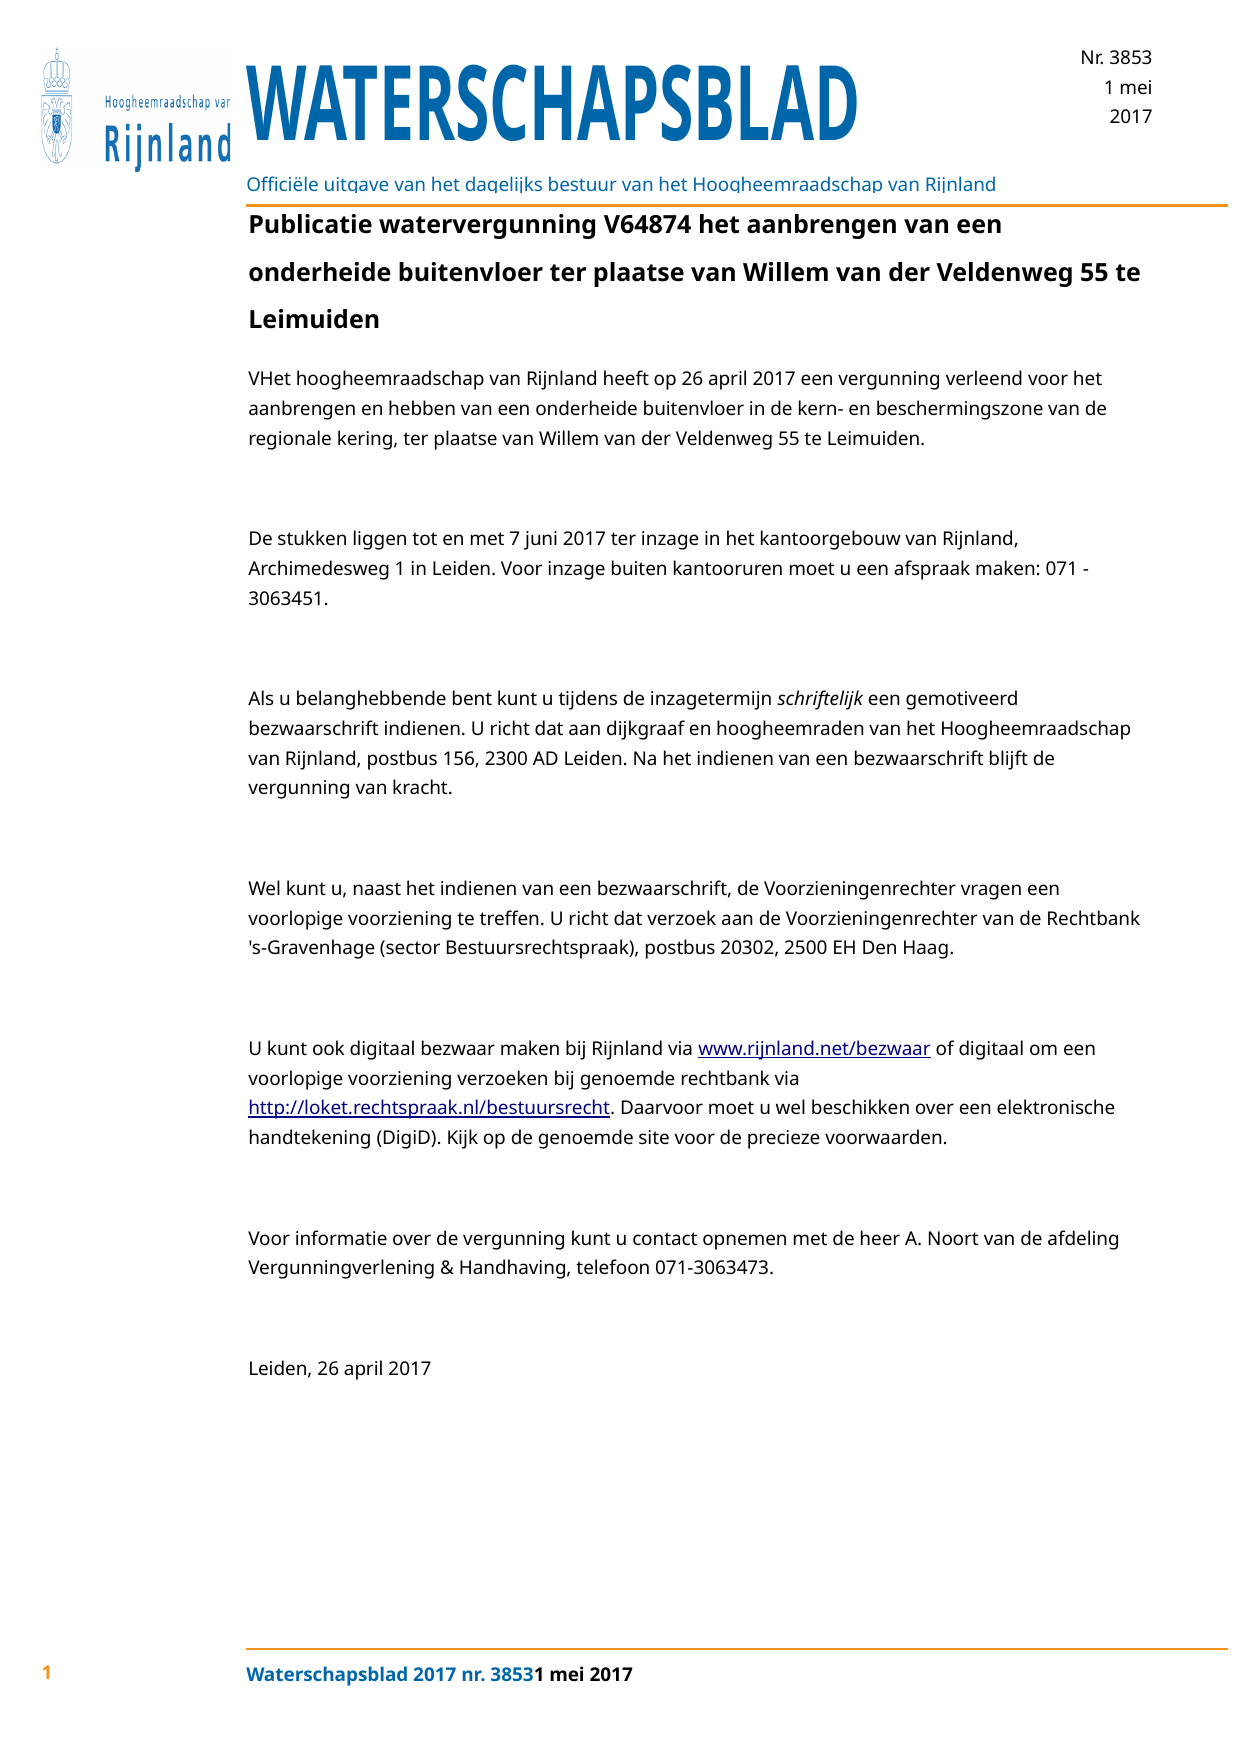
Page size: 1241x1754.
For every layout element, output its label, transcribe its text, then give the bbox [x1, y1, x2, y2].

text U kunt ook digitaal bezwaar maken bij Rijnland via www.rijnland.net/bezwaar of digitaal om een voorlopige voorziening verzoeken bij genoemde rechtbank via http://loket.rechtspraak.nl/bestuursrecht. Daarvoor moet u wel beschikken over een elektronische handtekening (DigiD). Kijk op de genoemde site voor de precieze voorwaarden. [248, 1035, 1152, 1149]
text Wel kunt u, naast het indienen van een bezwaarschrift, de Voorzieningenrechter vragen een voorlopige voorziening te treffen. U richt dat verzoek aan de Voorzieningenrechter van de Rechtbank 's-Gravenhage (sector Bestuursrechtspraak), postbus 20302, 2500 EH Den Haag. [248, 875, 1152, 960]
picture [41, 47, 231, 172]
text Als u belanghebbende bent kunt u tijdens de inzagetermijn schriftelijk een gemotiveerd bezwaarschrift indienen. U richt dat aan dijkgraaf en hoogheemraden van het Hoogheemraadschap van Rijnland, postbus 156, 2300 AD Leiden. Na het indienen van een bezwaarschrift blijft de vergunning van kracht. [248, 686, 1152, 800]
text De stukken liggen tot en met 7 juni 2017 ter inzage in het kantoorgebouw van Rijnland, Archimedesweg 1 in Leiden. Voor inzage buiten kantooruren moet u een afspraak maken: 071 - 3063451. [248, 526, 1152, 610]
text Publicatie watervergunning V64874 het aanbrengen van een onderheide buitenvloer ter plaatse van Willem van der Veldenweg 55 te Leimuiden [248, 207, 1152, 336]
text Leiden, 26 april 2017 [248, 1355, 1152, 1381]
text Voor informatie over de vergunning kunt u contact opnemen met de heer A. Noort van de afdeling Vergunningverlening & Handhaving, telefoon 071-3063473. [248, 1225, 1152, 1280]
text VHet hoogheemraadschap van Rijnland heeft op 26 april 2017 een vergunning verleend voor het aanbrengen en hebben van een onderheide buitenvloer in de kern- en beschermingszone van de regionale kering, ter plaatse van Willem van der Veldenweg 55 te Leimuiden. [248, 366, 1152, 450]
